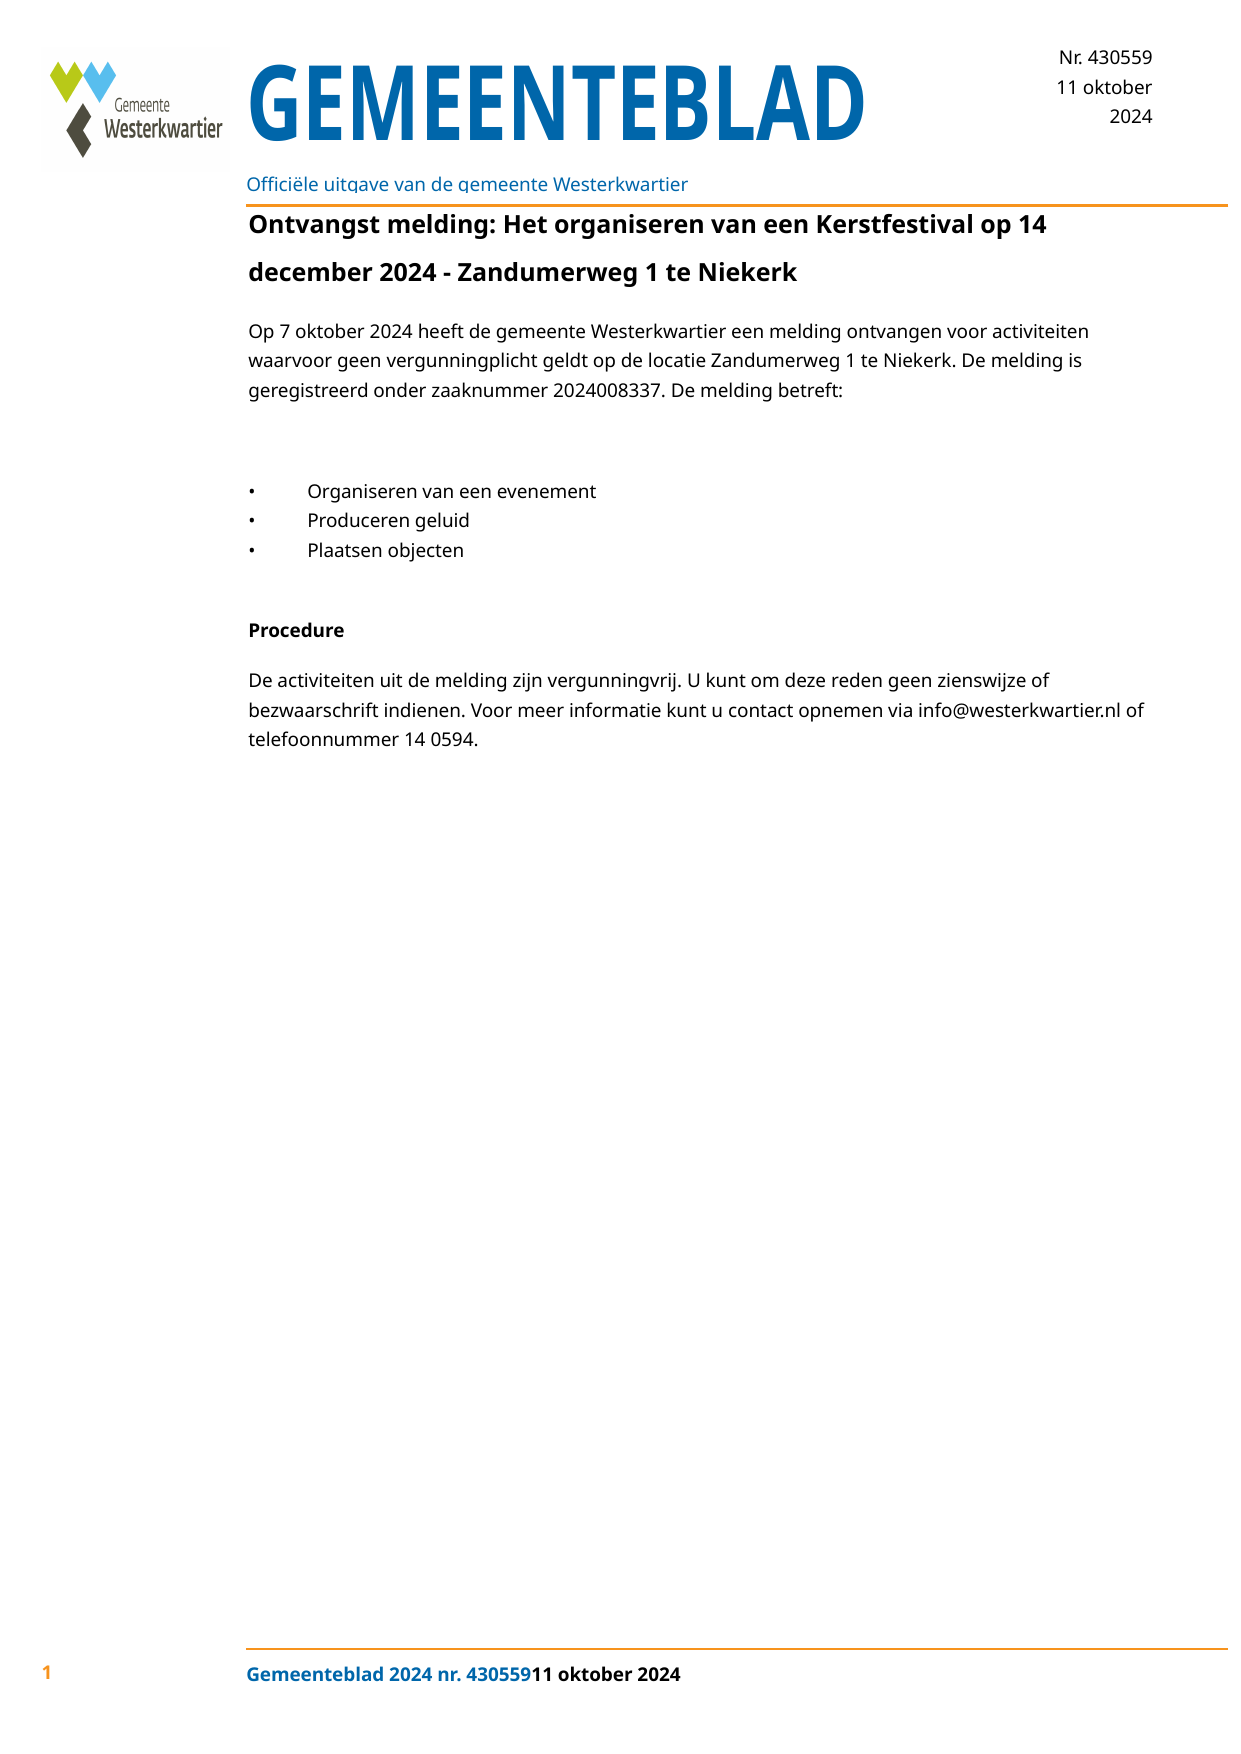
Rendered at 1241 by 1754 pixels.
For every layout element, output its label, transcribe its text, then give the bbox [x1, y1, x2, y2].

list Plaatsen objecten [248, 537, 1152, 563]
list Produceren geluid [248, 507, 1152, 533]
picture [41, 47, 231, 172]
text De activiteiten uit de melding zijn vergunningvrij. U kunt om deze reden geen zienswijze of bezwaarschrift indienen. Voor meer informatie kunt u contact opnemen via info@westerkwartier.nl of telefoonnummer 14 0594. [248, 667, 1152, 752]
text Procedure [248, 617, 1152, 643]
text Ontvangst melding: Het organiseren van een Kerstfestival op 14 december 2024 - Zandumerweg 1 te Niekerk [248, 207, 1152, 288]
list Organiseren van een evenement [248, 478, 1152, 504]
text Op 7 oktober 2024 heeft de gemeente Westerkwartier een melding ontvangen voor activiteiten waarvoor geen vergunningplicht geldt op de locatie Zandumerweg 1 te Niekerk. De melding is geregistreerd onder zaaknummer 2024008337. De melding betreft: [248, 318, 1152, 403]
